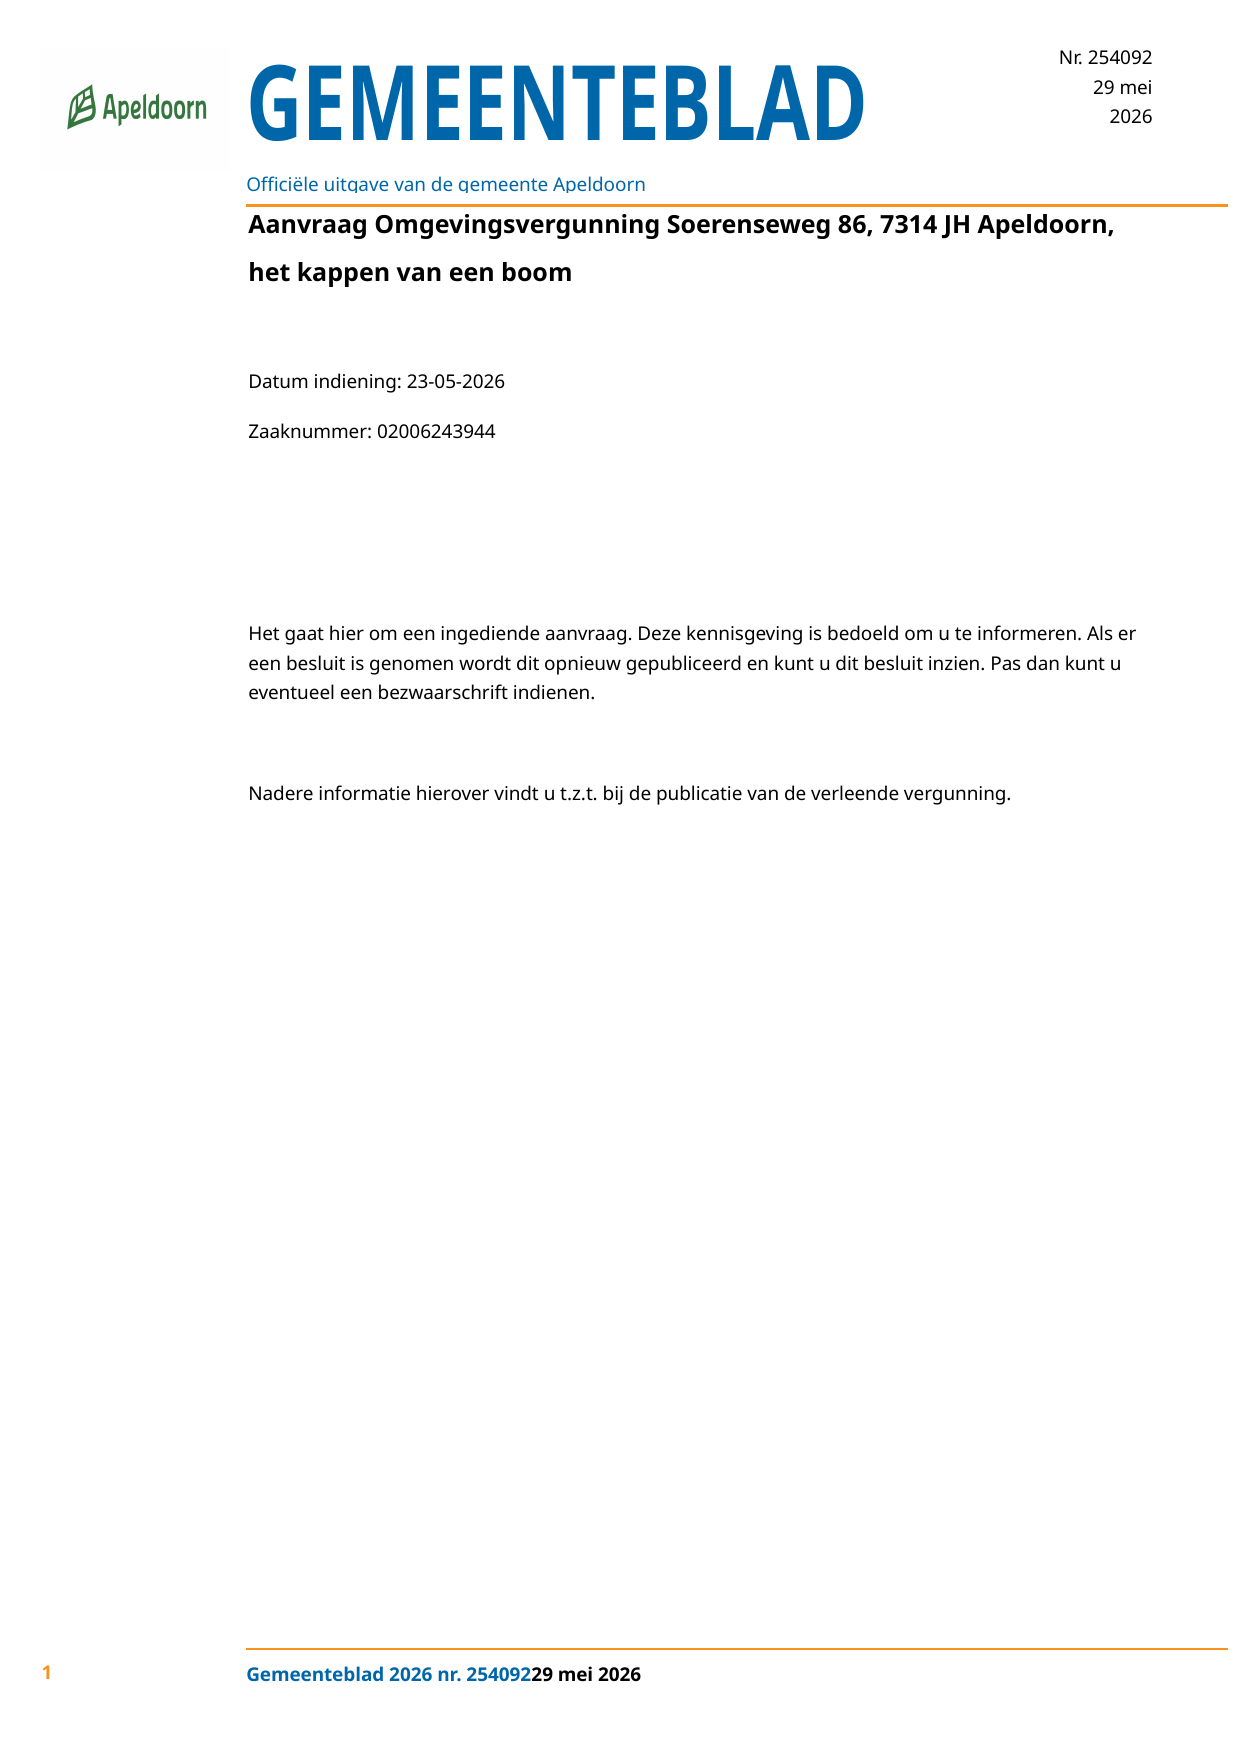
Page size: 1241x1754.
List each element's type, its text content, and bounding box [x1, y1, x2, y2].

text Aanvraag Omgevingsvergunning Soerenseweg 86, 7314 JH Apeldoorn, het kappen van een boom [248, 207, 1152, 288]
text Nadere informatie hierover vindt u t.z.t. bij de publicatie van de verleende vergunning. [248, 780, 1152, 806]
text Het gaat hier om een ingediende aanvraag. Deze kennisgeving is bedoeld om u te informeren. Als er een besluit is genomen wordt dit opnieuw gepubliceerd en kunt u dit besluit inzien. Pas dan kunt u eventueel een bezwaarschrift indienen. [248, 620, 1152, 705]
picture [41, 47, 231, 172]
text Datum indiening: 23-05-2026 [248, 368, 1152, 394]
text Zaaknummer: 02006243944 [248, 419, 1152, 444]
